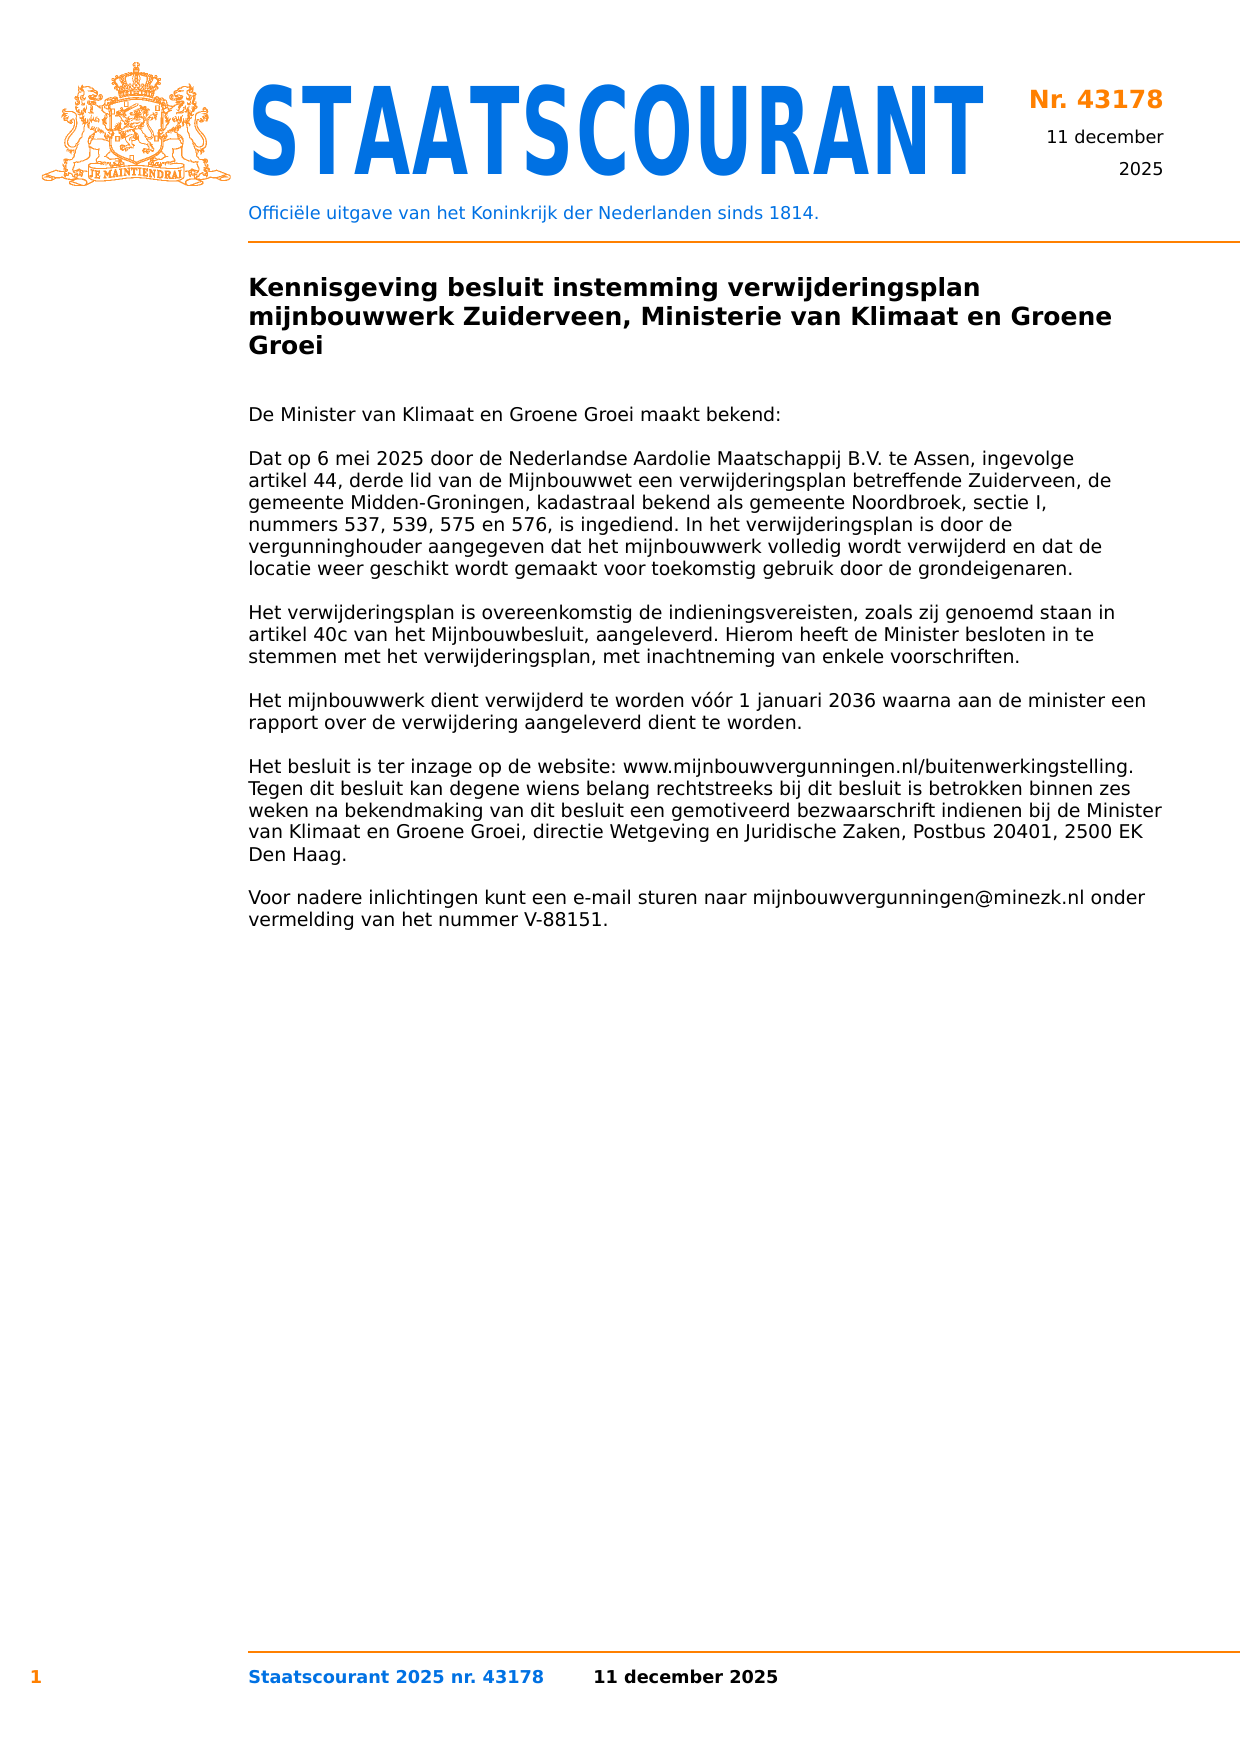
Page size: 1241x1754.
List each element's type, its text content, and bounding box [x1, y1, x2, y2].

table_cell Officiële uitgave van het Koninkrijk der Nederlanden sinds 1814. [248, 203, 1240, 241]
text Het besluit is ter inzage op de website: www.mijnbouwvergunningen.nl/buitenwerkingstelling. Tegen dit besluit kan degene wiens belang rechtstreeks bij dit besluit is betrokken binnen zes weken na bekendmaking van dit besluit een gemotiveerd bezwaarschrift indienen bij de Minister van Klimaat en Groene Groei, directie Wetgeving en Juridische Zaken, Postbus 20401, 2500 EK Den Haag. [248, 756, 1163, 865]
text Dat op 6 mei 2025 door de Nederlandse Aardolie Maatschappij B.V. te Assen, ingevolge artikel 44, derde lid van de Mijnbouwwet een verwijderingsplan betreffende Zuiderveen, de gemeente Midden-Groningen, kadastraal bekend als gemeente Noordbroek, sectie I, nummers 537, 539, 575 en 576, is ingediend. In het verwijderingsplan is door de vergunninghouder aangegeven dat het mijnbouwwerk volledig wordt verwijderd en dat de locatie weer geschikt wordt gemaakt voor toekomstig gebruik door de grondeigenaren. [248, 448, 1163, 580]
text Voor nadere inlichtingen kunt een e-mail sturen naar mijnbouwvergunningen@minezk.nl onder vermelding van het nummer V-88151. [248, 887, 1163, 931]
table_header Nr. 43178 [998, 62, 1240, 121]
table_header STAATSCOURANT [248, 62, 998, 203]
text Het mijnbouwwerk dient verwijderd te worden vóór 1 januari 2036 waarna aan de minister een rapport over de verwijdering aangeleverd dient te worden. [248, 690, 1163, 734]
picture [41, 62, 231, 186]
subtitle Kennisgeving besluit instemming verwijderingsplan mijnbouwwerk Zuiderveen, Ministerie van Klimaat en Groene Groei [248, 273, 1163, 361]
text Het verwijderingsplan is overeenkomstig de indieningsvereisten, zoals zij genoemd staan in artikel 40c van het Mijnbouwbesluit, aangeleverd. Hierom heeft de Minister besloten in te stemmen met het verwijderingsplan, met inachtneming van enkele voorschriften. [248, 602, 1163, 668]
table_header [25, 62, 248, 241]
text De Minister van Klimaat en Groene Groei maakt bekend: [248, 404, 1163, 426]
table_cell 2025 [998, 153, 1240, 203]
table_cell 11 december [998, 121, 1240, 153]
